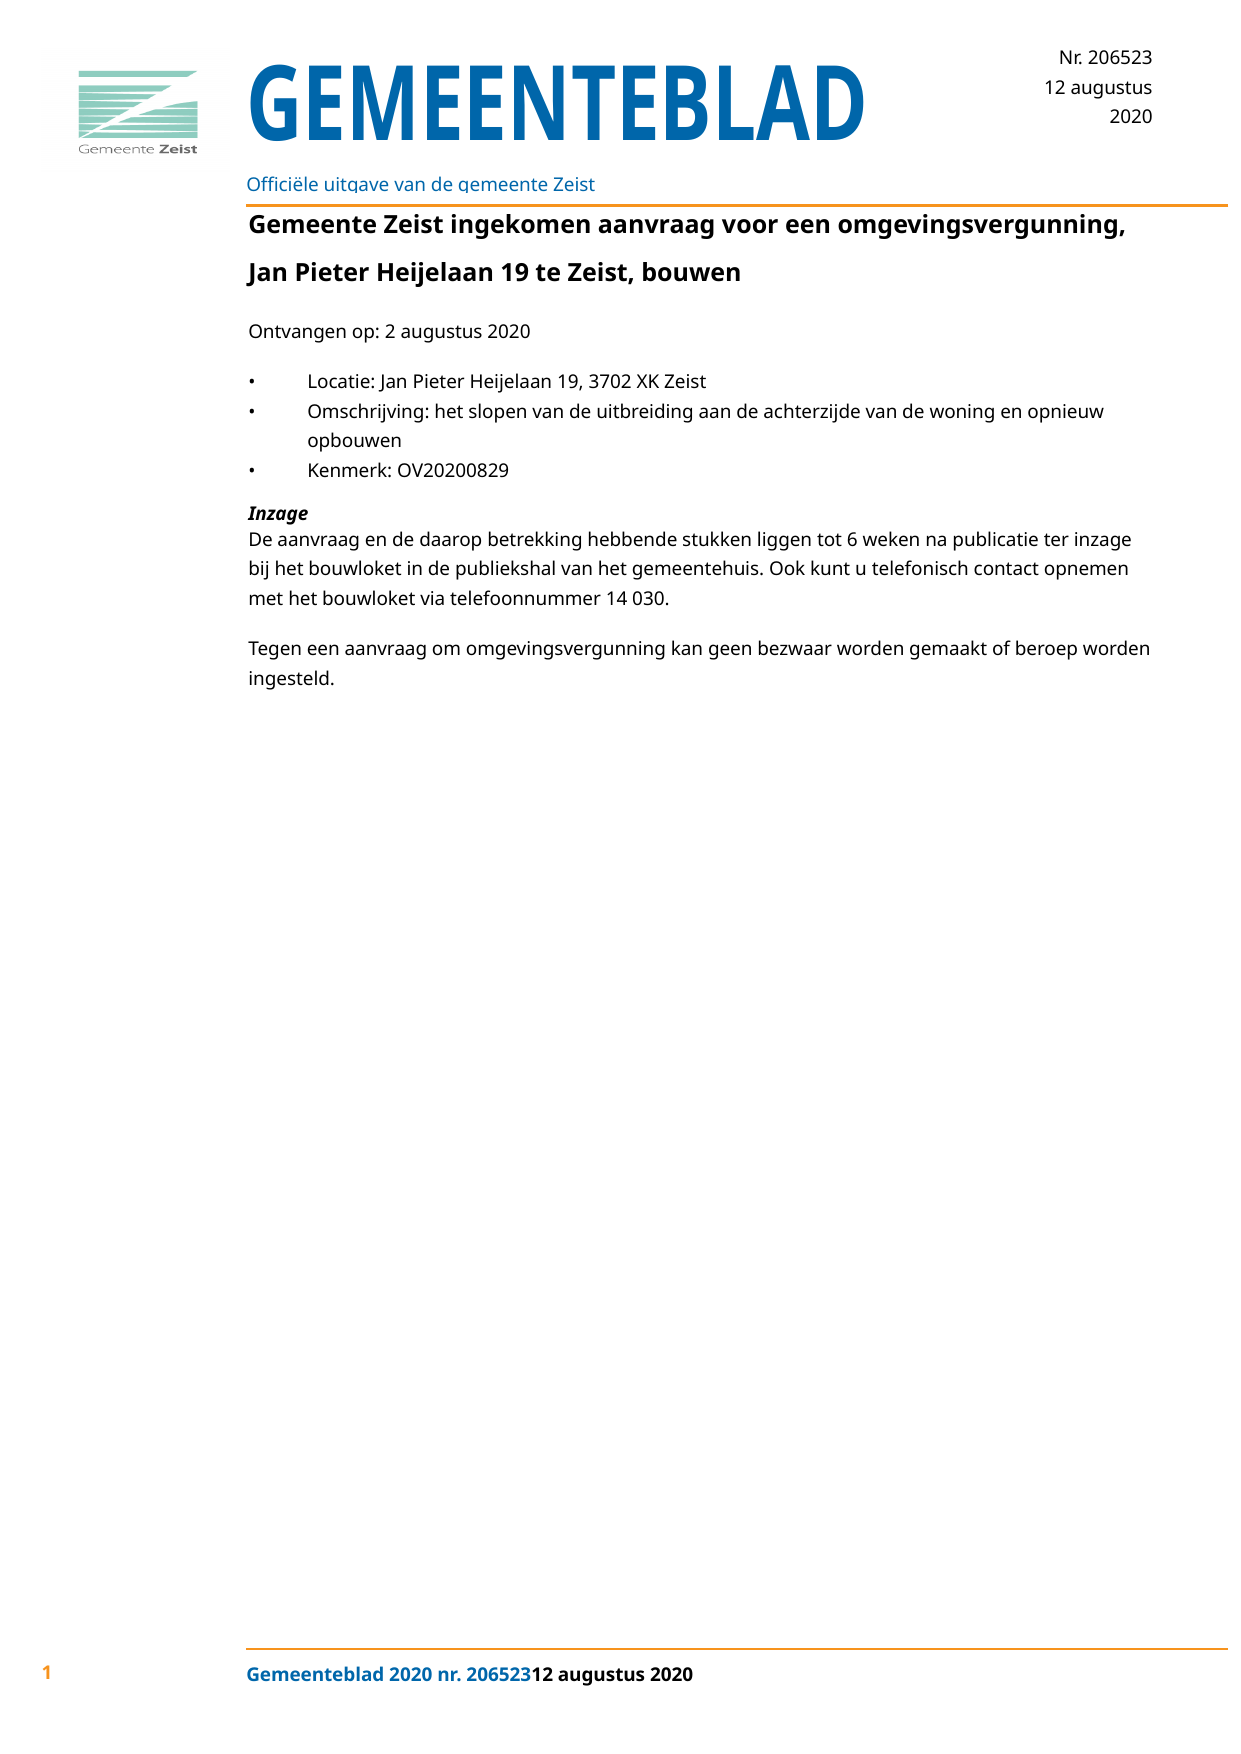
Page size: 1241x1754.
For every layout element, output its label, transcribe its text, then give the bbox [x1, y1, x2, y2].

list Locatie: Jan Pieter Heijelaan 19, 3702 XK Zeist [248, 368, 1152, 394]
text Gemeente Zeist ingekomen aanvraag voor een omgevingsvergunning, Jan Pieter Heijelaan 19 te Zeist, bouwen [248, 207, 1152, 288]
list Kenmerk: OV20200829 [248, 457, 1152, 483]
picture [41, 47, 231, 172]
text Inzage [248, 500, 1152, 526]
text De aanvraag en de daarop betrekking hebbende stukken liggen tot 6 weken na publicatie ter inzage bij het bouwloket in de publiekshal van het gemeentehuis. Ook kunt u telefonisch contact opnemen met het bouwloket via telefoonnummer 14 030. [248, 526, 1152, 611]
list Omschrijving: het slopen van de uitbreiding aan de achterzijde van de woning en opnieuw opbouwen [248, 398, 1152, 453]
text Tegen een aanvraag om omgevingsvergunning kan geen bezwaar worden gemaakt of beroep worden ingesteld. [248, 636, 1152, 691]
text Ontvangen op: 2 augustus 2020 [248, 318, 1152, 344]
